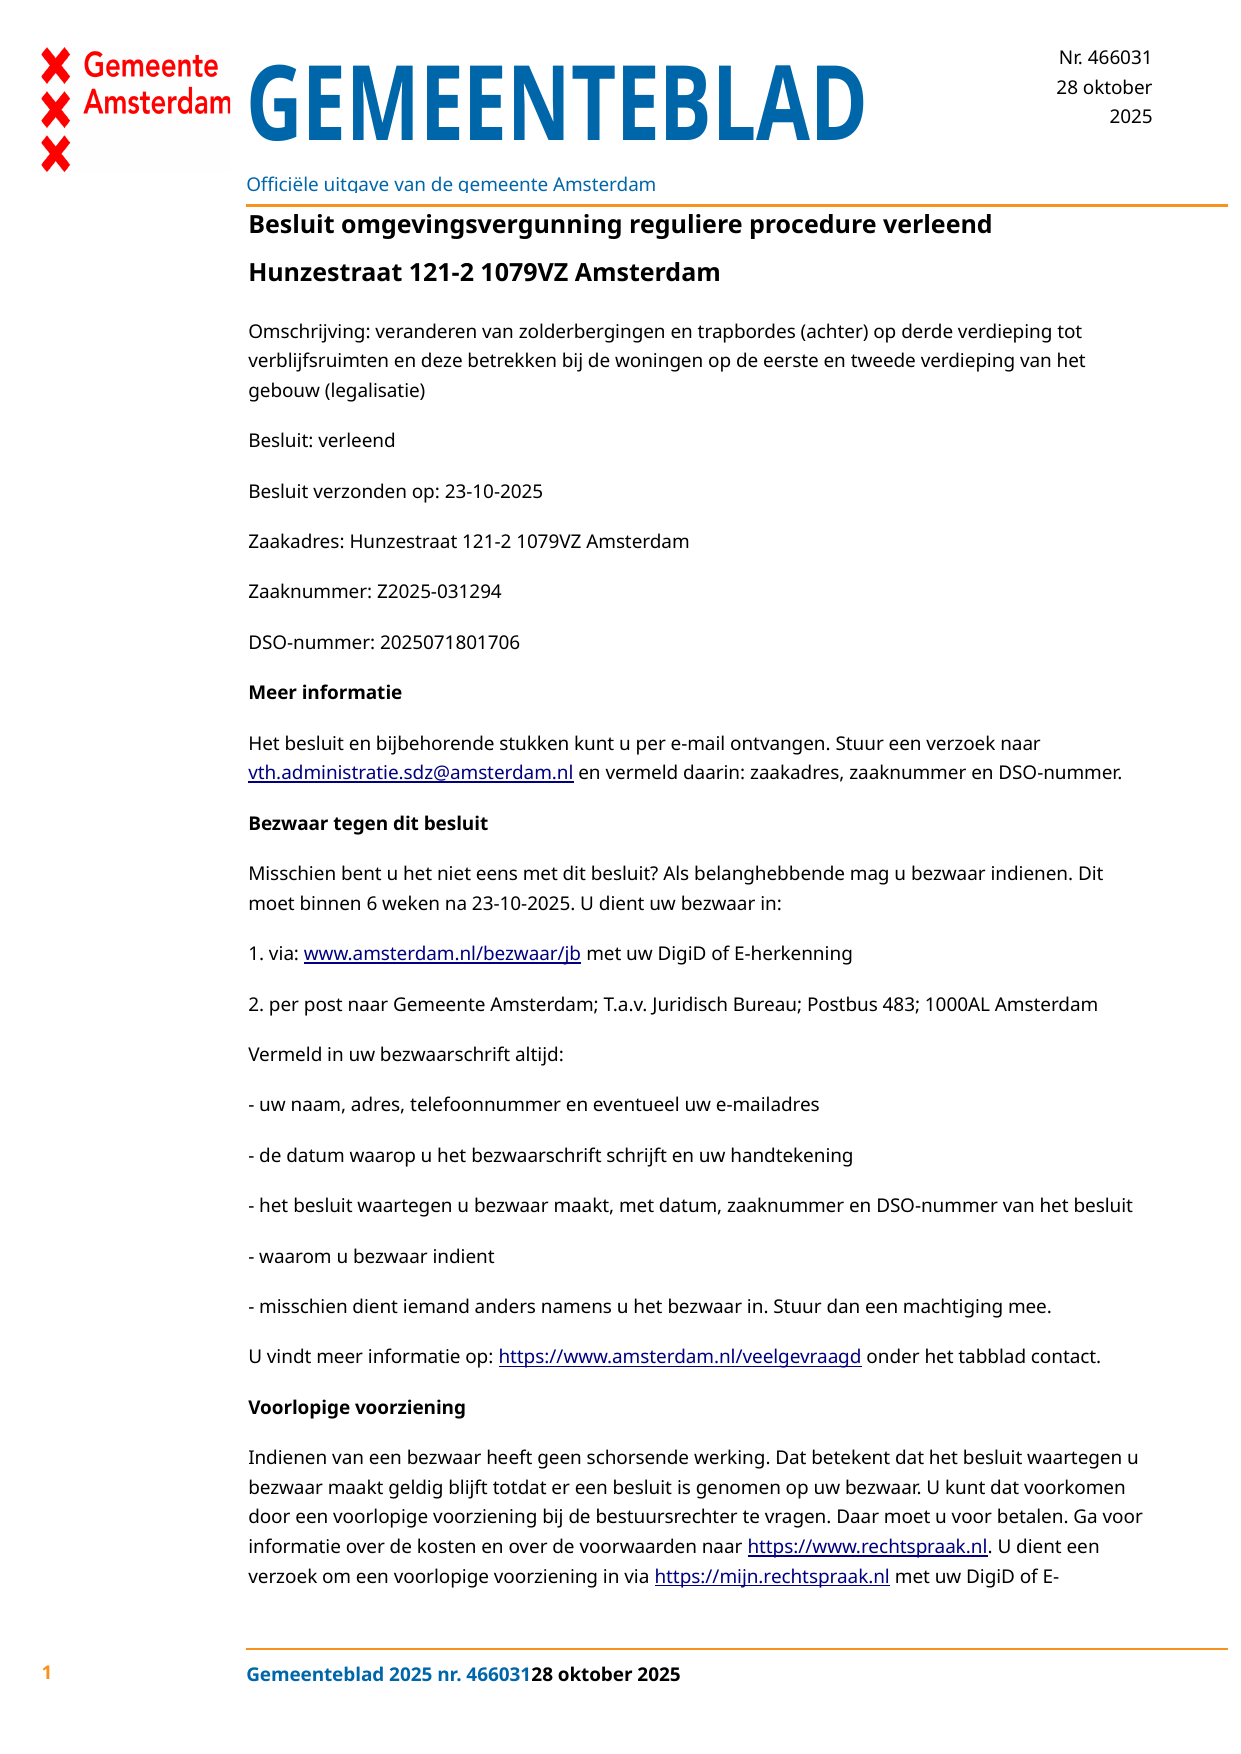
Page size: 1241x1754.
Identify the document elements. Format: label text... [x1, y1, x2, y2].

text Misschien bent u het niet eens met dit besluit? Als belanghebbende mag u bezwaar indienen. Dit moet binnen 6 weken na 23-10-2025. U dient uw bezwaar in: [248, 860, 1152, 916]
text - uw naam, adres, telefoonnummer en eventueel uw e-mailadres [248, 1092, 1152, 1117]
text Besluit: verleend [248, 427, 1152, 453]
text Zaakadres: Hunzestraat 121-2 1079VZ Amsterdam [248, 528, 1152, 554]
text Besluit verzonden op: 23-10-2025 [248, 478, 1152, 504]
text - misschien dient iemand anders namens u het bezwaar in. Stuur dan een machtiging mee. [248, 1293, 1152, 1319]
text - de datum waarop u het bezwaarschrift schrijft en uw handtekening [248, 1142, 1152, 1168]
text - het besluit waartegen u bezwaar maakt, met datum, zaaknummer en DSO-nummer van het besluit [248, 1192, 1152, 1218]
text 2. per post naar Gemeente Amsterdam; T.a.v. Juridisch Bureau; Postbus 483; 1000AL Amsterdam [248, 991, 1152, 1017]
text - waarom u bezwaar indient [248, 1243, 1152, 1269]
text Indienen van een bezwaar heeft geen schorsende werking. Dat betekent dat het besluit waartegen u bezwaar maakt geldig blijft totdat er een besluit is genomen op uw bezwaar. U kunt dat voorkomen door een voorlopige voorziening bij de bestuursrechter te vragen. Daar moet u voor betalen. Ga voor informatie over de kosten en over de voorwaarden naar https://www.rechtspraak.nl. U dient een verzoek om een voorlopige voorziening in via https://mijn.rechtspraak.nl met uw DigiD of E- [248, 1444, 1152, 1589]
text Voorlopige voorziening [248, 1394, 1152, 1420]
text Vermeld in uw bezwaarschrift altijd: [248, 1041, 1152, 1067]
text DSO-nummer: 2025071801706 [248, 629, 1152, 655]
text U vindt meer informatie op: https://www.amsterdam.nl/veelgevraagd onder het tabblad contact. [248, 1344, 1152, 1369]
text 1. via: www.amsterdam.nl/bezwaar/jb met uw DigiD of E-herkenning [248, 940, 1152, 966]
text Zaaknummer: Z2025-031294 [248, 579, 1152, 604]
text Het besluit en bijbehorende stukken kunt u per e-mail ontvangen. Stuur een verzoek naar vth.administratie.sdz@amsterdam.nl en vermeld daarin: zaakadres, zaaknummer en DSO-nummer. [248, 730, 1152, 785]
text Bezwaar tegen dit besluit [248, 810, 1152, 836]
picture [41, 47, 231, 172]
text Besluit omgevingsvergunning reguliere procedure verleend Hunzestraat 121-2 1079VZ Amsterdam [248, 207, 1152, 288]
text Omschrijving: veranderen van zolderbergingen en trapbordes (achter) op derde verdieping tot verblijfsruimten en deze betrekken bij de woningen op de eerste en tweede verdieping van het gebouw (legalisatie) [248, 318, 1152, 403]
text Meer informatie [248, 679, 1152, 705]
